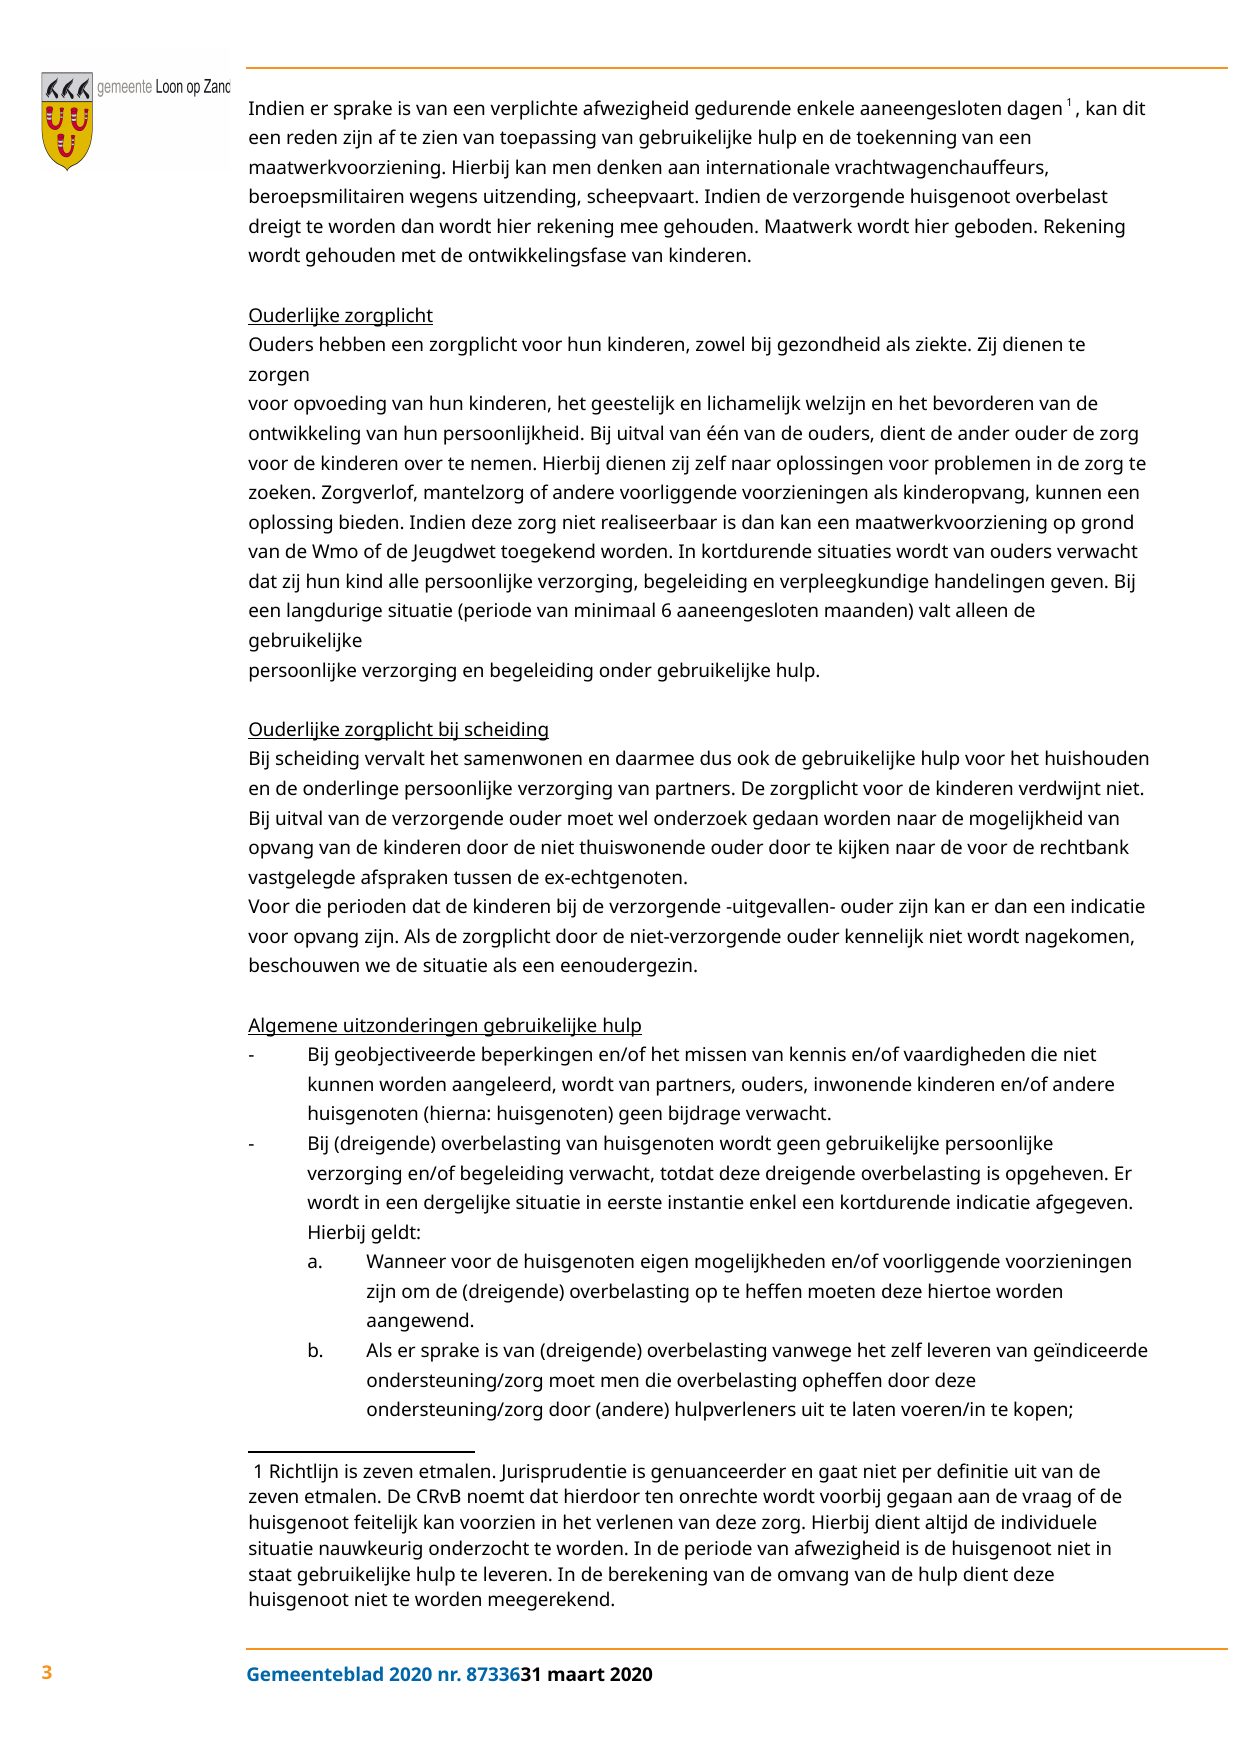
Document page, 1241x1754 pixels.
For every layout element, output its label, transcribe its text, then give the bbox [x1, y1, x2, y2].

text oplossing bieden. Indien deze zorg niet realiseerbaar is dan kan een maatwerkvoorziening op grond [248, 509, 1152, 535]
list Bij geobjectiveerde beperkingen en/of het missen van kennis en/of vaardigheden die niet kunnen worden aangeleerd, wordt van partners, ouders, inwonende kinderen en/of andere huisgenoten (hierna: huisgenoten) geen bijdrage verwacht. [248, 1041, 1152, 1126]
list Als er sprake is van (dreigende) overbelasting vanwege het zelf leveren van geïndiceerde ondersteuning/zorg moet men die overbelasting opheffen door deze ondersteuning/zorg door (andere) hulpverleners uit te laten voeren/in te kopen; [307, 1337, 1152, 1422]
text Ouders hebben een zorgplicht voor hun kinderen, zowel bij gezondheid als ziekte. Zij dienen te zorgen [248, 331, 1152, 387]
text dat zij hun kind alle persoonlijke verzorging, begeleiding en verpleegkundige handelingen geven. Bij [248, 568, 1152, 594]
text zoeken. Zorgverlof, mantelzorg of andere voorliggende voorzieningen als kinderopvang, kunnen een [248, 479, 1152, 505]
list Bij (dreigende) overbelasting van huisgenoten wordt geen gebruikelijke persoonlijke verzorging en/of begeleiding verwacht, totdat deze dreigende overbelasting is opgeheven. Er wordt in een dergelijke situatie in eerste instantie enkel een kortdurende indicatie afgegeven. Hierbij geldt: [248, 1130, 1152, 1245]
text Algemene uitzonderingen gebruikelijke hulp [248, 1012, 1152, 1038]
text ontwikkeling van hun persoonlijkheid. Bij uitval van één van de ouders, dient de ander ouder de zorg [248, 420, 1152, 446]
text persoonlijke verzorging en begeleiding onder gebruikelijke hulp. [248, 657, 1152, 683]
text Voor die perioden dat de kinderen bij de verzorgende -uitgevallen- ouder zijn kan er dan een indicatie voor opvang zijn. Als de zorgplicht door de niet-verzorgende ouder kennelijk niet wordt nagekomen, beschouwen we de situatie als een eenoudergezin. [248, 893, 1152, 978]
text Ouderlijke zorgplicht bij scheiding [248, 716, 1152, 742]
text voor de kinderen over te nemen. Hierbij dienen zij zelf naar oplossingen voor problemen in de zorg te [248, 450, 1152, 476]
text een langdurige situatie (periode van minimaal 6 aaneengesloten maanden) valt alleen de gebruikelijke [248, 598, 1152, 653]
text Indien er sprake is van een verplichte afwezigheid gedurende enkele aaneengesloten dagen, kan dit een reden zijn af te zien van toepassing van gebruikelijke hulp en de toekenning van een maatwerkvoorziening. Hierbij kan men denken aan internationale vrachtwagenchauffeurs, beroepsmilitairen wegens uitzending, scheepvaart. Indien de verzorgende huisgenoot overbelast dreigt te worden dan wordt hier rekening mee gehouden. Maatwerk wordt hier geboden. Rekening wordt gehouden met de ontwikkelingsfase van kinderen. [248, 95, 1152, 268]
text Richtlijn is zeven etmalen. Jurisprudentie is genuanceerder en gaat niet per definitie uit van de zeven etmalen. De CRvB noemt dat hierdoor ten onrechte wordt voorbij gegaan aan de vraag of de huisgenoot feitelijk kan voorzien in het verlenen van deze zorg. Hierbij dient altijd de individuele situatie nauwkeurig onderzocht te worden. In de periode van afwezigheid is de huisgenoot niet in staat gebruikelijke hulp te leveren. In de berekening van de omvang van de hulp dient deze huisgenoot niet te worden meegerekend. [248, 1458, 1152, 1612]
list Wanneer voor de huisgenoten eigen mogelijkheden en/of voorliggende voorzieningen zijn om de (dreigende) overbelasting op te heffen moeten deze hiertoe worden aangewend. [307, 1248, 1152, 1333]
text voor opvoeding van hun kinderen, het geestelijk en lichamelijk welzijn en het bevorderen van de [248, 391, 1152, 416]
text Bij scheiding vervalt het samenwonen en daarmee dus ook de gebruikelijke hulp voor het huishouden en de onderlinge persoonlijke verzorging van partners. De zorgplicht voor de kinderen verdwijnt niet. Bij uitval van de verzorgende ouder moet wel onderzoek gedaan worden naar de mogelijkheid van opvang van de kinderen door de niet thuiswonende ouder door te kijken naar de voor de rechtbank vastgelegde afspraken tussen de ex-echtgenoten. [248, 746, 1152, 890]
text van de Wmo of de Jeugdwet toegekend worden. In kortdurende situaties wordt van ouders verwacht [248, 538, 1152, 564]
picture [41, 47, 231, 172]
text Ouderlijke zorgplicht [248, 302, 1152, 328]
